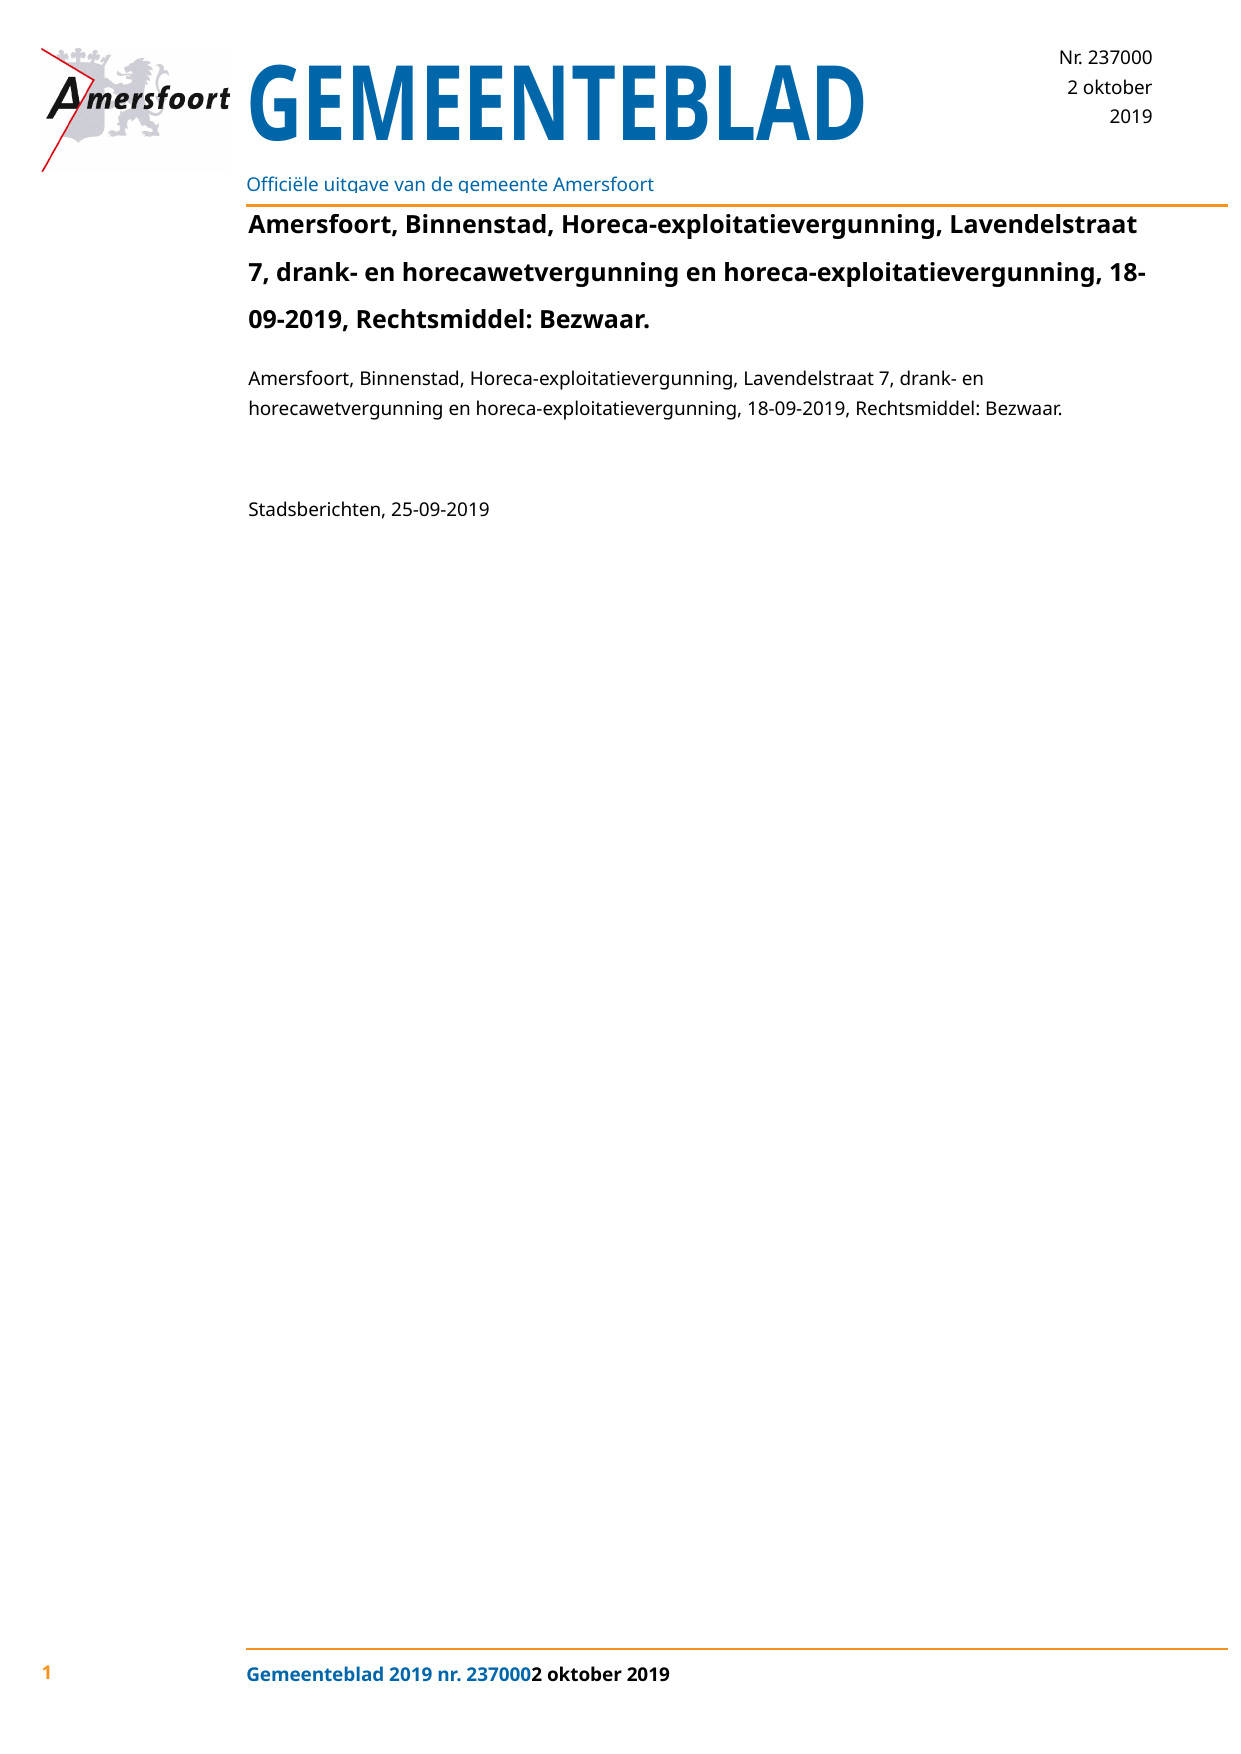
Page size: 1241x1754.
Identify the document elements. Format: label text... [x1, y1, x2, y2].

text Amersfoort, Binnenstad, Horeca-exploitatievergunning, Lavendelstraat 7, drank- en horecawetvergunning en horeca-exploitatievergunning, 18-09-2019, Rechtsmiddel: Bezwaar. [248, 366, 1152, 421]
picture [41, 47, 231, 172]
text Stadsberichten, 25-09-2019 [248, 496, 1152, 522]
text Amersfoort, Binnenstad, Horeca-exploitatievergunning, Lavendelstraat 7, drank- en horecawetvergunning en horeca-exploitatievergunning, 18-09-2019, Rechtsmiddel: Bezwaar. [248, 207, 1152, 336]
